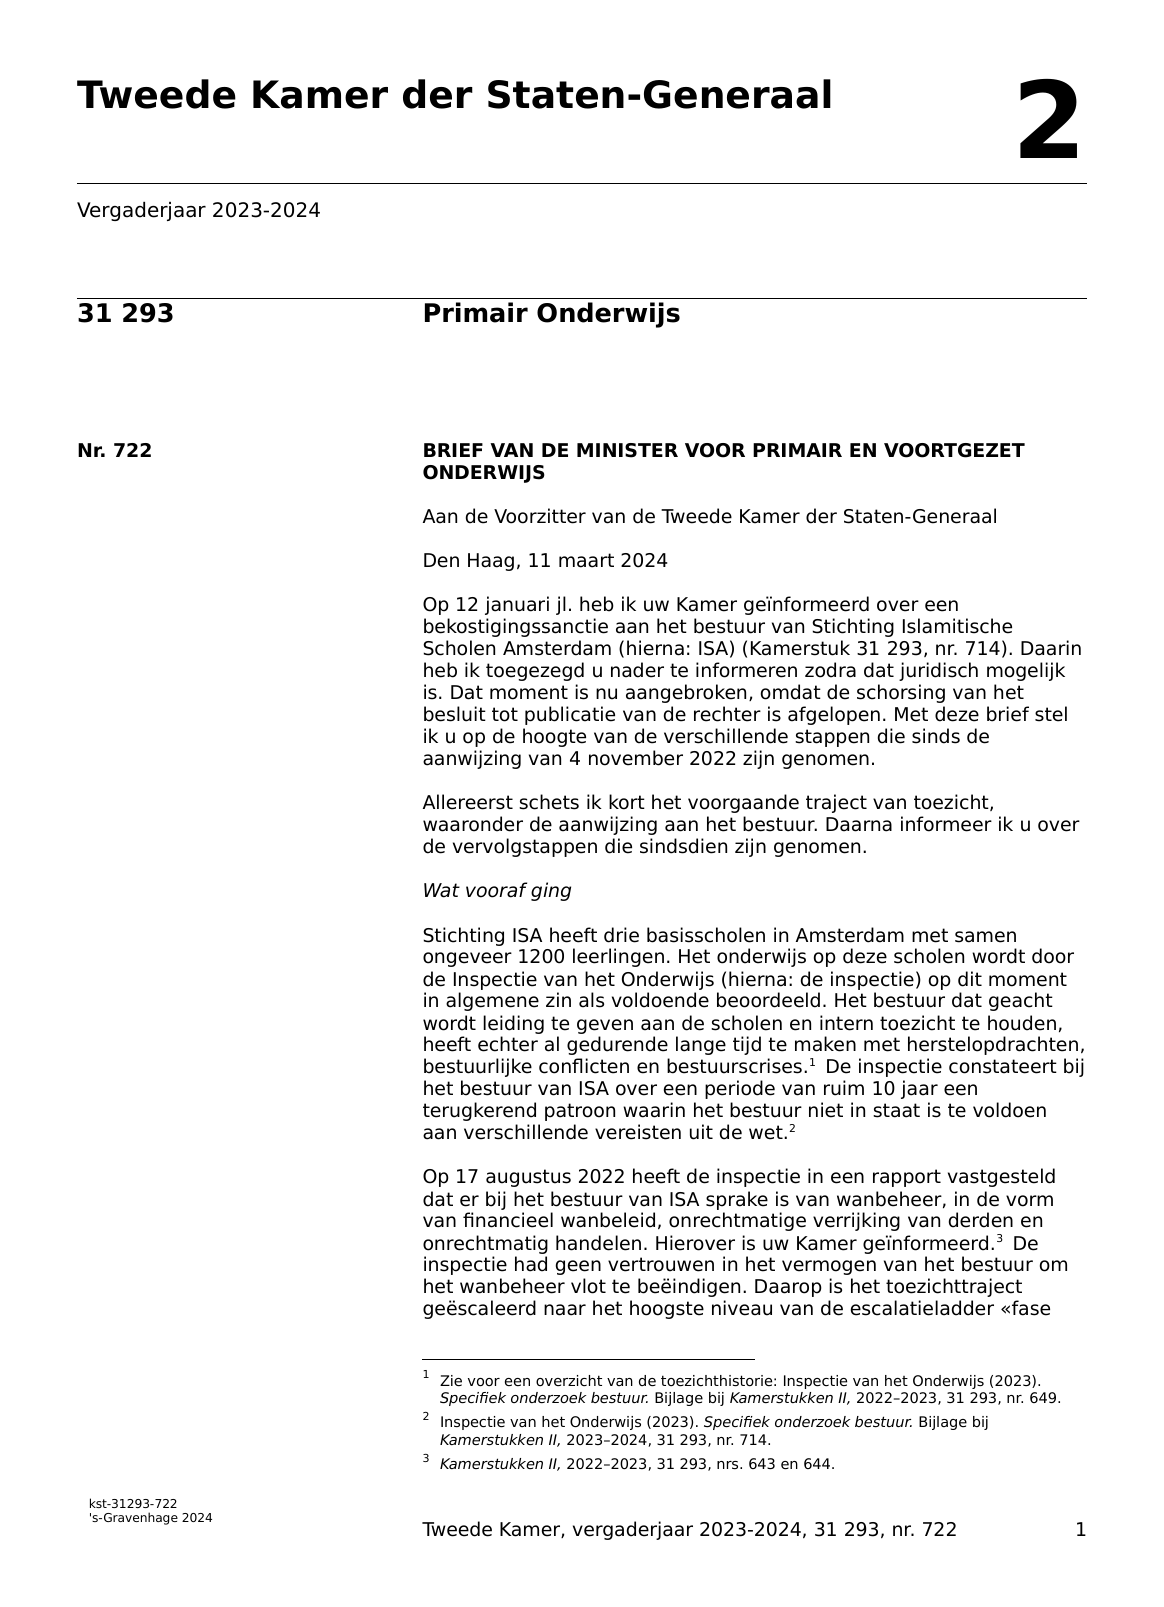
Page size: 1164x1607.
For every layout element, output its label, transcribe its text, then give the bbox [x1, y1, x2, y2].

text Op 12 januari jl. heb ik uw Kamer geïnformeerd over een bekostigingssanctie aan het bestuur van Stichting Islamitische Scholen Amsterdam (hierna: ISA) (Kamerstuk 31 293, nr. 714). Daarin heb ik toegezegd u nader te informeren zodra dat juridisch mogelijk is. Dat moment is nu aangebroken, omdat de schorsing van het besluit tot publicatie van de rechter is afgelopen. Met deze brief stel ik u op de hoogte van de verschillende stappen die sinds de aanwijzing van 4 november 2022 zijn genomen. [422, 594, 1087, 770]
text kst-31293-722 [88, 1497, 323, 1511]
subtitle Nr. 722 BRIEF VAN DE MINISTER VOOR PRIMAIR EN VOORTGEZET ONDERWIJS [77, 440, 1087, 484]
text Den Haag, 11 maart 2024 [422, 550, 1087, 572]
text Kamerstukken II, 2022–2023, 31 293, nrs. 643 en 644. [422, 1452, 1087, 1474]
table_cell Vergaderjaar 2023-2024 [77, 184, 1087, 298]
text Op 17 augustus 2022 heeft de inspectie in een rapport vastgesteld dat er bij het bestuur van ISA sprake is van wanbeheer, in de vorm van financieel wanbeleid, onrechtmatige verrijking van derden en onrechtmatig handelen. Hierover is uw Kamer geïnformeerd. De inspectie had geen vertrouwen in het vermogen van het bestuur om het wanbeheer vlot te beëindigen. Daarop is het toezichttraject geëscaleerd naar het hoogste niveau van de escalatieladder «fase [422, 1166, 1087, 1320]
text Allereerst schets ik kort het voorgaande traject van toezicht, waaronder de aanwijzing aan het bestuur. Daarna informeer ik u over de vervolgstappen die sindsdien zijn genomen. [422, 792, 1087, 858]
text Inspectie van het Onderwijs (2023). Specifiek onderzoek bestuur. Bijlage bij Kamerstukken II, 2023–2024, 31 293, nr. 714. [422, 1410, 1087, 1449]
text Zie voor een overzicht van de toezichthistorie: Inspectie van het Onderwijs (2023). Specifiek onderzoek bestuur. Bijlage bij Kamerstukken II, 2022–2023, 31 293, nr. 649. [422, 1368, 1087, 1407]
text Aan de Voorzitter van de Tweede Kamer der Staten-Generaal [422, 506, 1087, 528]
subtitle Wat vooraf ging [422, 880, 1087, 902]
table_header 2 [886, 59, 1087, 183]
table_header Tweede Kamer der Staten-Generaal [77, 59, 886, 183]
subtitle 31 293 Primair Onderwijs [77, 299, 1087, 329]
text 's-Gravenhage 2024 [88, 1511, 323, 1525]
text Stichting ISA heeft drie basisscholen in Amsterdam met samen ongeveer 1200 leerlingen. Het onderwijs op deze scholen wordt door de Inspectie van het Onderwijs (hierna: de inspectie) op dit moment in algemene zin als voldoende beoordeeld. Het bestuur dat geacht wordt leiding te geven aan de scholen en intern toezicht te houden, heeft echter al gedurende lange tijd te maken met herstelopdrachten, bestuurlijke conflicten en bestuurscrises. De inspectie constateert bij het bestuur van ISA over een periode van ruim 10 jaar een terugkerend patroon waarin het bestuur niet in staat is te voldoen aan verschillende vereisten uit de wet. [422, 924, 1087, 1144]
